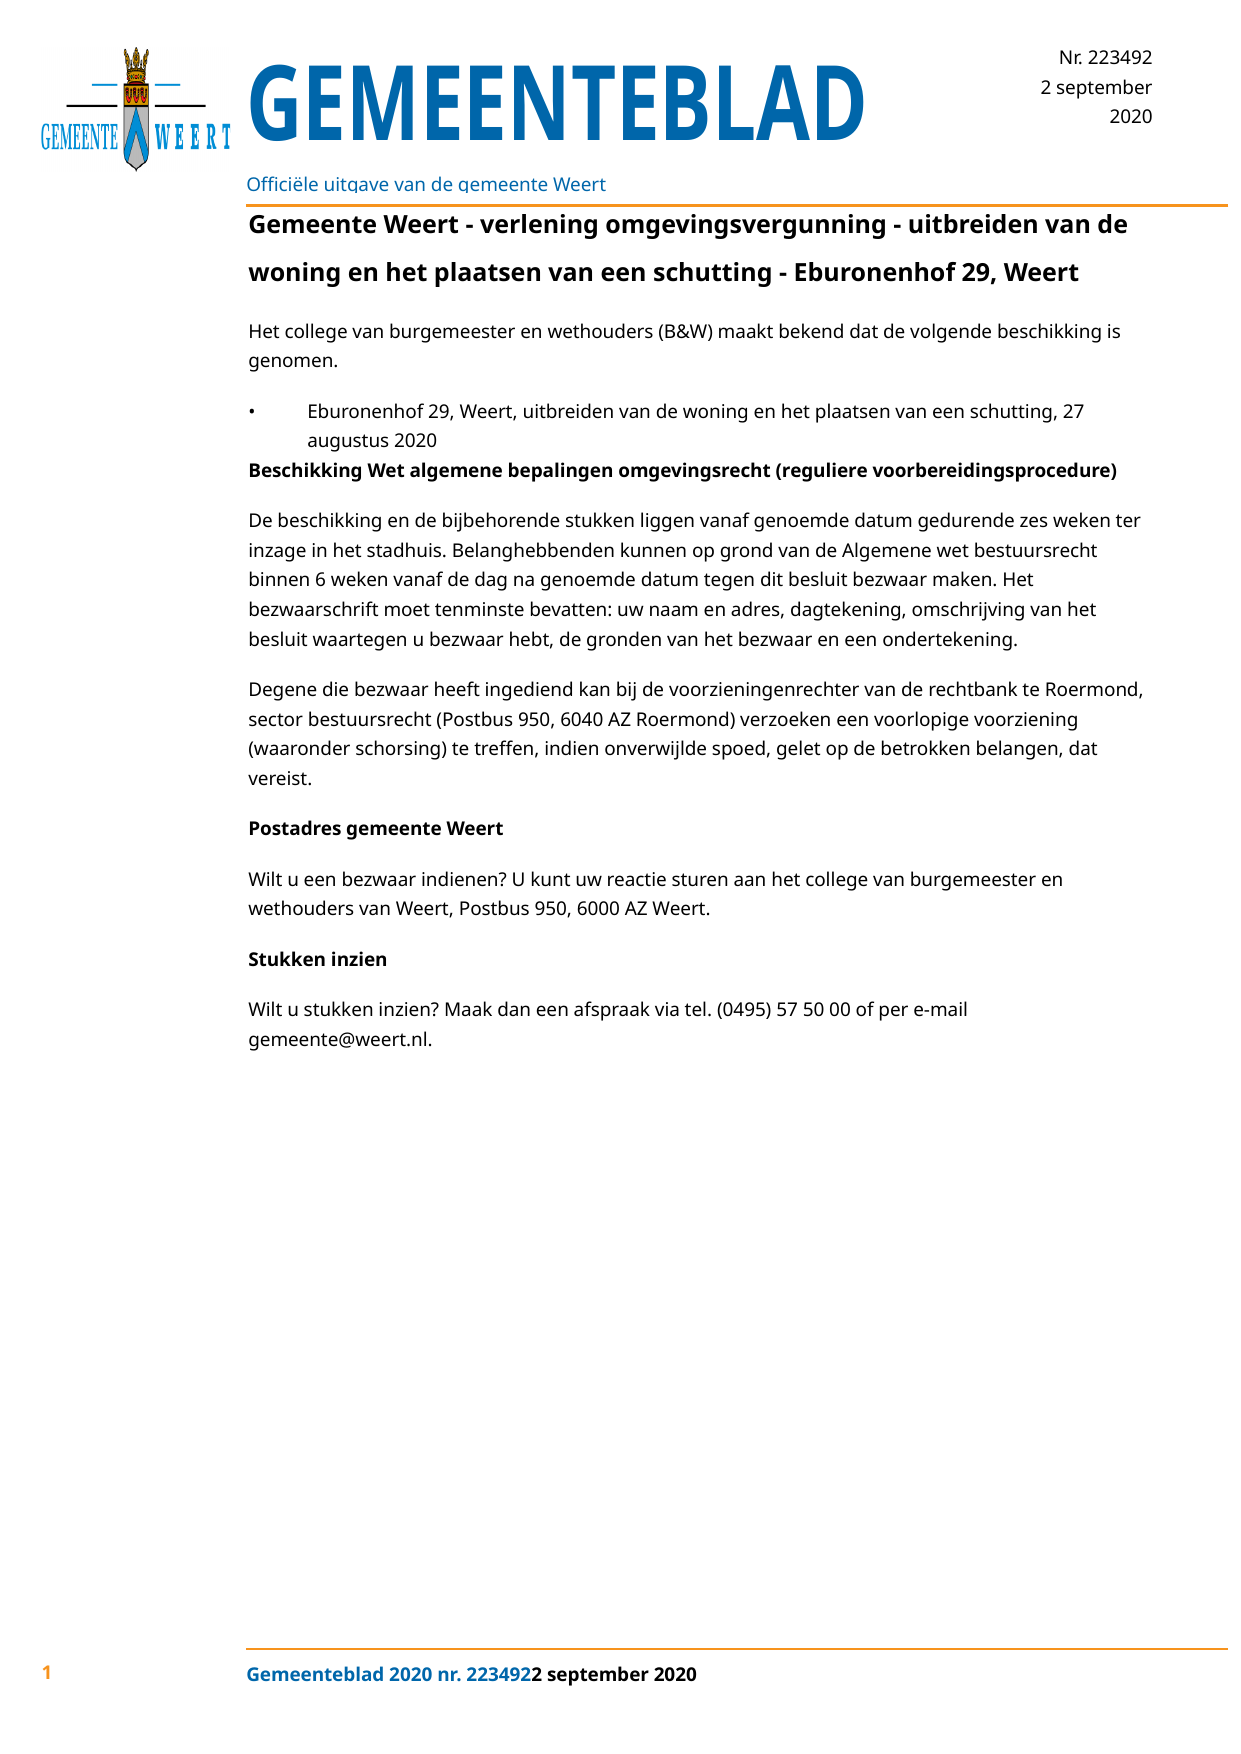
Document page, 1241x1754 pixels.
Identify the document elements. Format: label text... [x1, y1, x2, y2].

text Stukken inzien [248, 946, 1152, 972]
text Het college van burgemeester en wethouders (B&W) maakt bekend dat de volgende beschikking is genomen. [248, 318, 1152, 373]
text Gemeente Weert - verlening omgevingsvergunning - uitbreiden van de woning en het plaatsen van een schutting - Eburonenhof 29, Weert [248, 207, 1152, 288]
text Degene die bezwaar heeft ingediend kan bij de voorzieningenrechter van de rechtbank te Roermond, sector bestuursrecht (Postbus 950, 6040 AZ Roermond) verzoeken een voorlopige voorziening (waaronder schorsing) te treffen, indien onverwijlde spoed, gelet op de betrokken belangen, dat vereist. [248, 676, 1152, 791]
text Wilt u een bezwaar indienen? U kunt uw reactie sturen aan het college van burgemeester en wethouders van Weert, Postbus 950, 6000 AZ Weert. [248, 866, 1152, 921]
picture [41, 47, 231, 172]
text De beschikking en de bijbehorende stukken liggen vanaf genoemde datum gedurende zes weken ter inzage in het stadhuis. Belanghebbenden kunnen op grond van de Algemene wet bestuursrecht binnen 6 weken vanaf de dag na genoemde datum tegen dit besluit bezwaar maken. Het bezwaarschrift moet tenminste bevatten: uw naam en adres, dagtekening, omschrijving van het besluit waartegen u bezwaar hebt, de gronden van het bezwaar en een ondertekening. [248, 507, 1152, 652]
text Beschikking Wet algemene bepalingen omgevingsrecht (reguliere voorbereidingsprocedure) [248, 457, 1152, 483]
text Wilt u stukken inzien? Maak dan een afspraak via tel. (0495) 57 50 00 of per e-mail gemeente@weert.nl. [248, 996, 1152, 1052]
list Eburonenhof 29, Weert, uitbreiden van de woning en het plaatsen van een schutting, 27 augustus 2020 [248, 398, 1152, 453]
text Postadres gemeente Weert [248, 815, 1152, 841]
